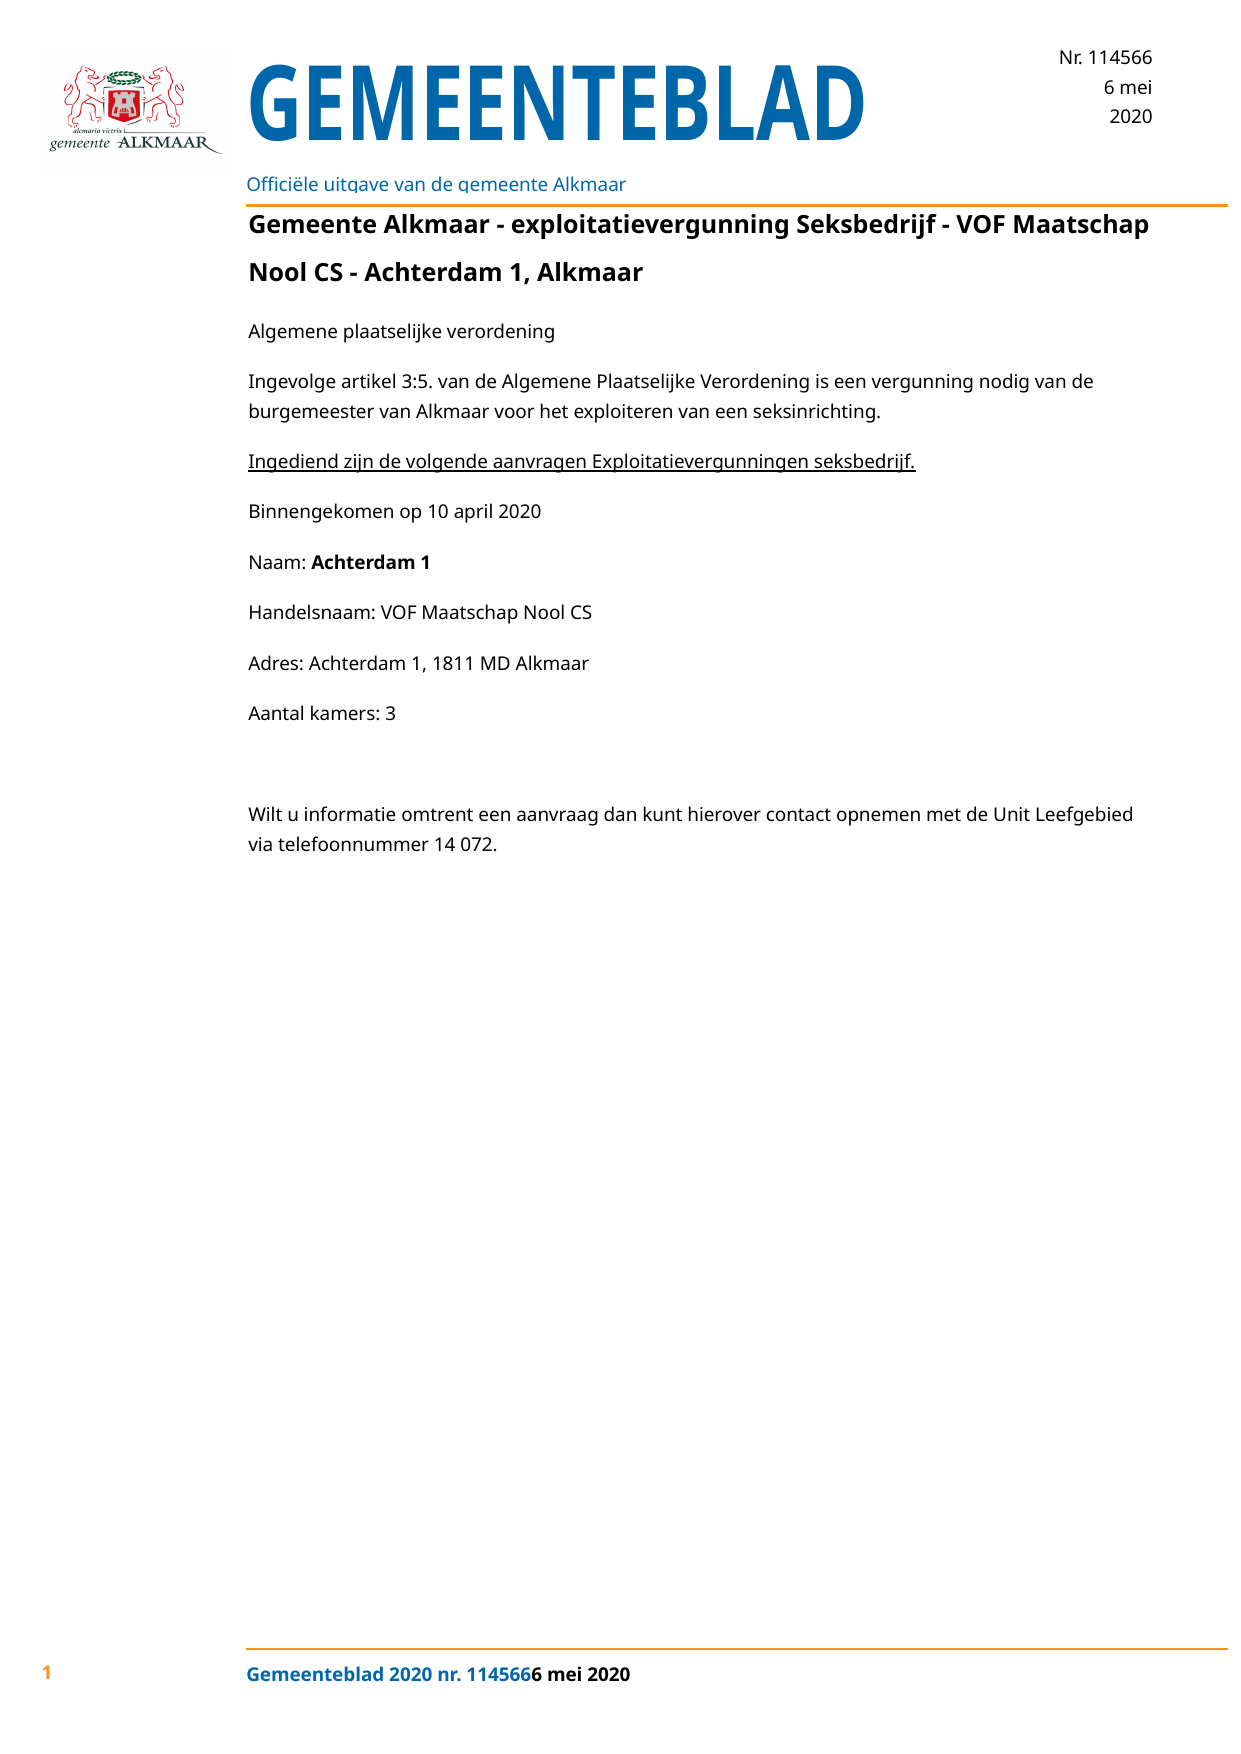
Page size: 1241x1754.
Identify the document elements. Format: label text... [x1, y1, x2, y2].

text Adres: Achterdam 1, 1811 MD Alkmaar [248, 650, 1152, 676]
text Gemeente Alkmaar - exploitatievergunning Seksbedrijf - VOF Maatschap Nool CS - Achterdam 1, Alkmaar [248, 207, 1152, 288]
text Algemene plaatselijke verordening [248, 318, 1152, 344]
text Ingevolge artikel 3:5. van de Algemene Plaatselijke Verordening is een vergunning nodig van de burgemeester van Alkmaar voor het exploiteren van een seksinrichting. [248, 368, 1152, 424]
text Wilt u informatie omtrent een aanvraag dan kunt hierover contact opnemen met de Unit Leefgebied via telefoonnummer 14 072. [248, 801, 1152, 857]
text Handelsnaam: VOF Maatschap Nool CS [248, 599, 1152, 625]
text Aantal kamers: 3 [248, 700, 1152, 726]
text Ingediend zijn de volgende aanvragen Exploitatievergunningen seksbedrijf. [248, 448, 1152, 474]
text Naam: Achterdam 1 [248, 549, 1152, 575]
text Binnengekomen op 10 april 2020 [248, 499, 1152, 524]
picture [41, 47, 231, 172]
